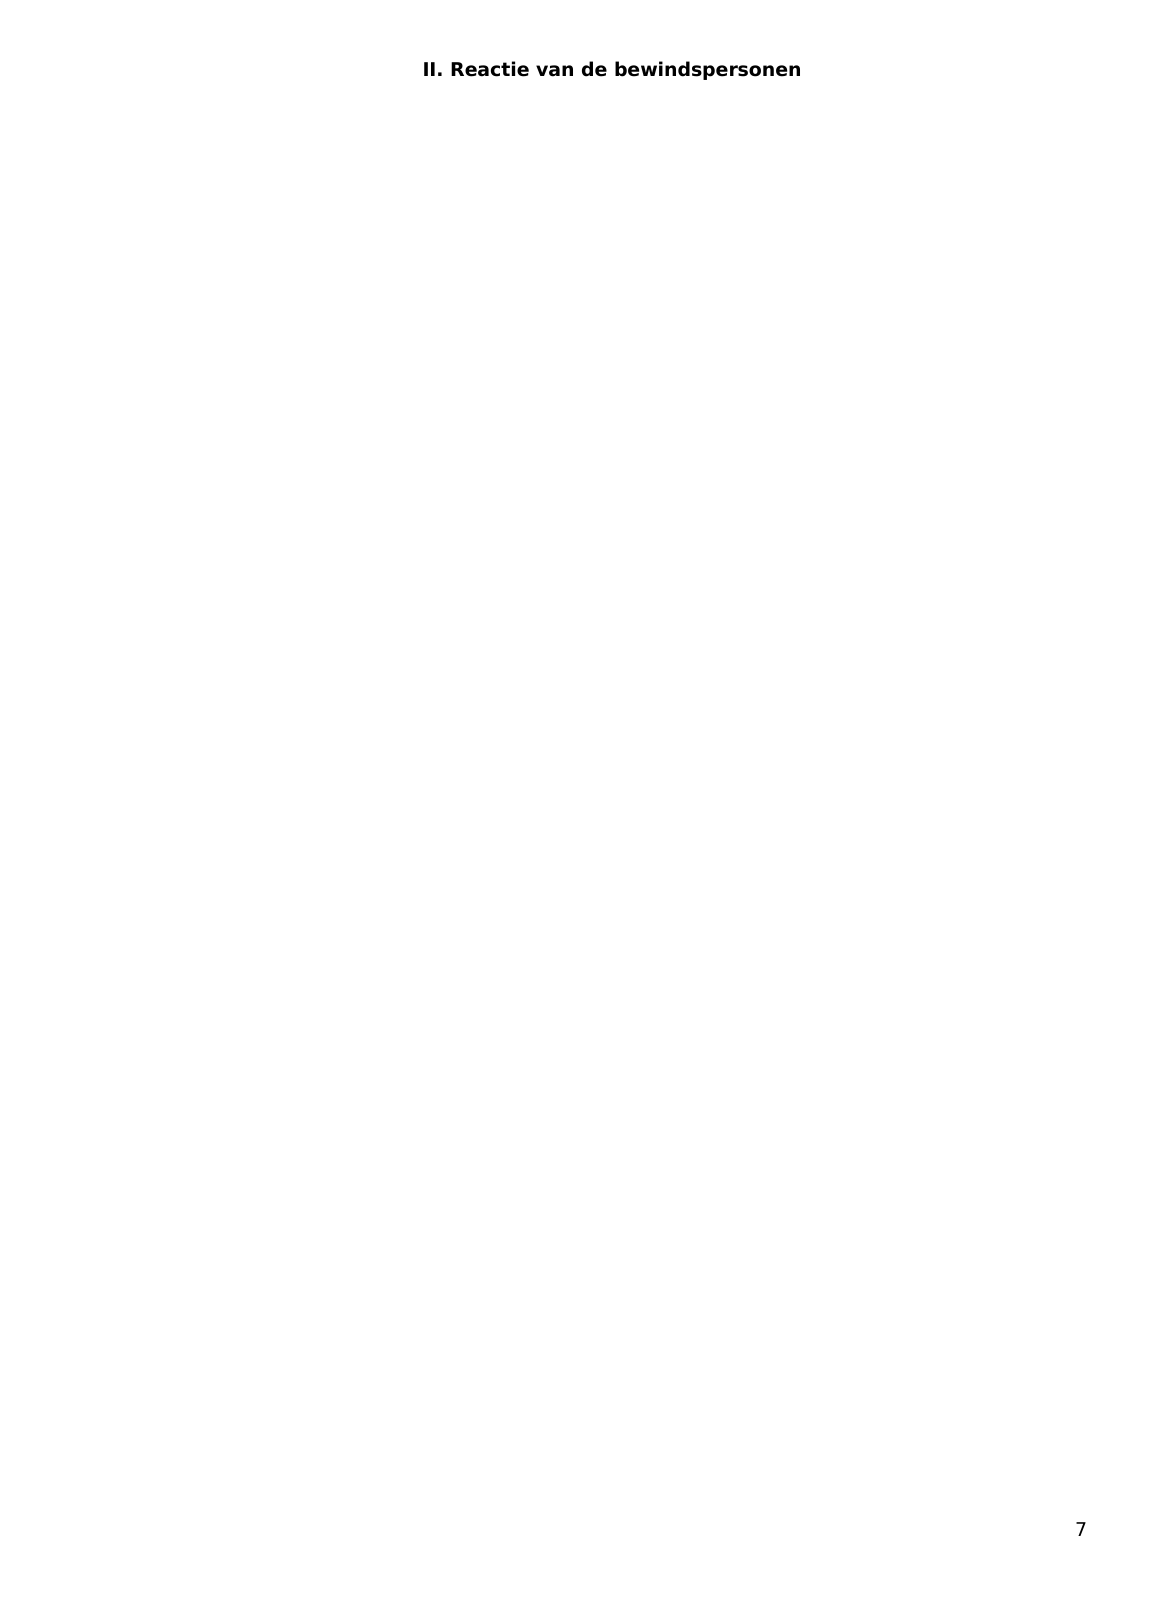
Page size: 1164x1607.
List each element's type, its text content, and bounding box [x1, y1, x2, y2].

subtitle II. Reactie van de bewindspersonen [422, 59, 1087, 81]
